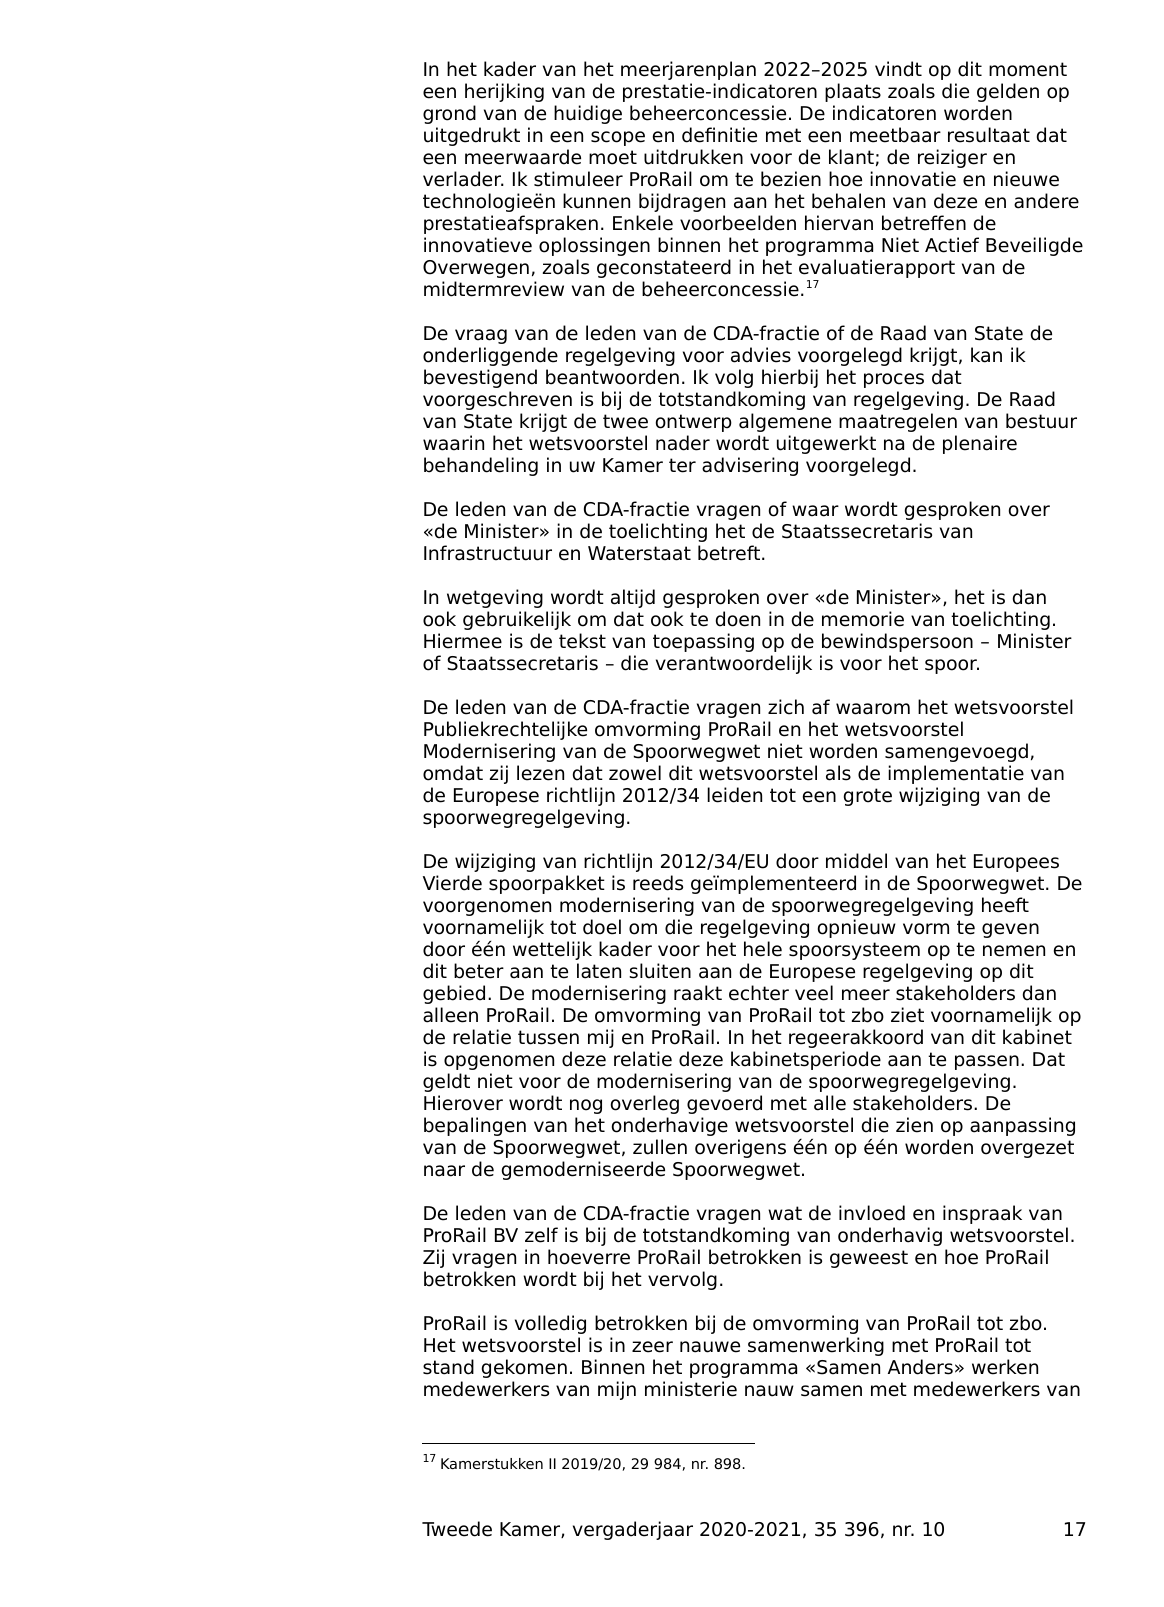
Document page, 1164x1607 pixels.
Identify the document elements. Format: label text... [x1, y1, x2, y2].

text De leden van de CDA-fractie vragen wat de invloed en inspraak van ProRail BV zelf is bij de totstandkoming van onderhavig wetsvoorstel. Zij vragen in hoeverre ProRail betrokken is geweest en hoe ProRail betrokken wordt bij het vervolg. [422, 1203, 1087, 1291]
text De leden van de CDA-fractie vragen of waar wordt gesproken over «de Minister» in de toelichting het de Staatssecretaris van Infrastructuur en Waterstaat betreft. [422, 499, 1087, 565]
text ProRail is volledig betrokken bij de omvorming van ProRail tot zbo. Het wetsvoorstel is in zeer nauwe samenwerking met ProRail tot stand gekomen. Binnen het programma «Samen Anders» werken medewerkers van mijn ministerie nauw samen met medewerkers van [422, 1313, 1087, 1401]
text De leden van de CDA-fractie vragen zich af waarom het wetsvoorstel Publiekrechtelijke omvorming ProRail en het wetsvoorstel Modernisering van de Spoorwegwet niet worden samengevoegd, omdat zij lezen dat zowel dit wetsvoorstel als de implementatie van de Europese richtlijn 2012/34 leiden tot een grote wijziging van de spoorwegregelgeving. [422, 697, 1087, 829]
text Kamerstukken II 2019/20, 29 984, nr. 898. [422, 1452, 1087, 1474]
text De wijziging van richtlijn 2012/34/EU door middel van het Europees Vierde spoorpakket is reeds geïmplementeerd in de Spoorwegwet. De voorgenomen modernisering van de spoorwegregelgeving heeft voornamelijk tot doel om die regelgeving opnieuw vorm te geven door één wettelijk kader voor het hele spoorsysteem op te nemen en dit beter aan te laten sluiten aan de Europese regelgeving op dit gebied. De modernisering raakt echter veel meer stakeholders dan alleen ProRail. De omvorming van ProRail tot zbo ziet voornamelijk op de relatie tussen mij en ProRail. In het regeerakkoord van dit kabinet is opgenomen deze relatie deze kabinetsperiode aan te passen. Dat geldt niet voor de modernisering van de spoorwegregelgeving. Hierover wordt nog overleg gevoerd met alle stakeholders. De bepalingen van het onderhavige wetsvoorstel die zien op aanpassing van de Spoorwegwet, zullen overigens één op één worden overgezet naar de gemoderniseerde Spoorwegwet. [422, 851, 1087, 1181]
text De vraag van de leden van de CDA-fractie of de Raad van State de onderliggende regelgeving voor advies voorgelegd krijgt, kan ik bevestigend beantwoorden. Ik volg hierbij het proces dat voorgeschreven is bij de totstandkoming van regelgeving. De Raad van State krijgt de twee ontwerp algemene maatregelen van bestuur waarin het wetsvoorstel nader wordt uitgewerkt na de plenaire behandeling in uw Kamer ter advisering voorgelegd. [422, 323, 1087, 477]
text In het kader van het meerjarenplan 2022–2025 vindt op dit moment een herijking van de prestatie-indicatoren plaats zoals die gelden op grond van de huidige beheerconcessie. De indicatoren worden uitgedrukt in een scope en definitie met een meetbaar resultaat dat een meerwaarde moet uitdrukken voor de klant; de reiziger en verlader. Ik stimuleer ProRail om te bezien hoe innovatie en nieuwe technologieën kunnen bijdragen aan het behalen van deze en andere prestatieafspraken. Enkele voorbeelden hiervan betreffen de innovatieve oplossingen binnen het programma Niet Actief Beveiligde Overwegen, zoals geconstateerd in het evaluatierapport van de midtermreview van de beheerconcessie. [422, 59, 1087, 301]
text In wetgeving wordt altijd gesproken over «de Minister», het is dan ook gebruikelijk om dat ook te doen in de memorie van toelichting. Hiermee is de tekst van toepassing op de bewindspersoon – Minister of Staatssecretaris – die verantwoordelijk is voor het spoor. [422, 587, 1087, 675]
